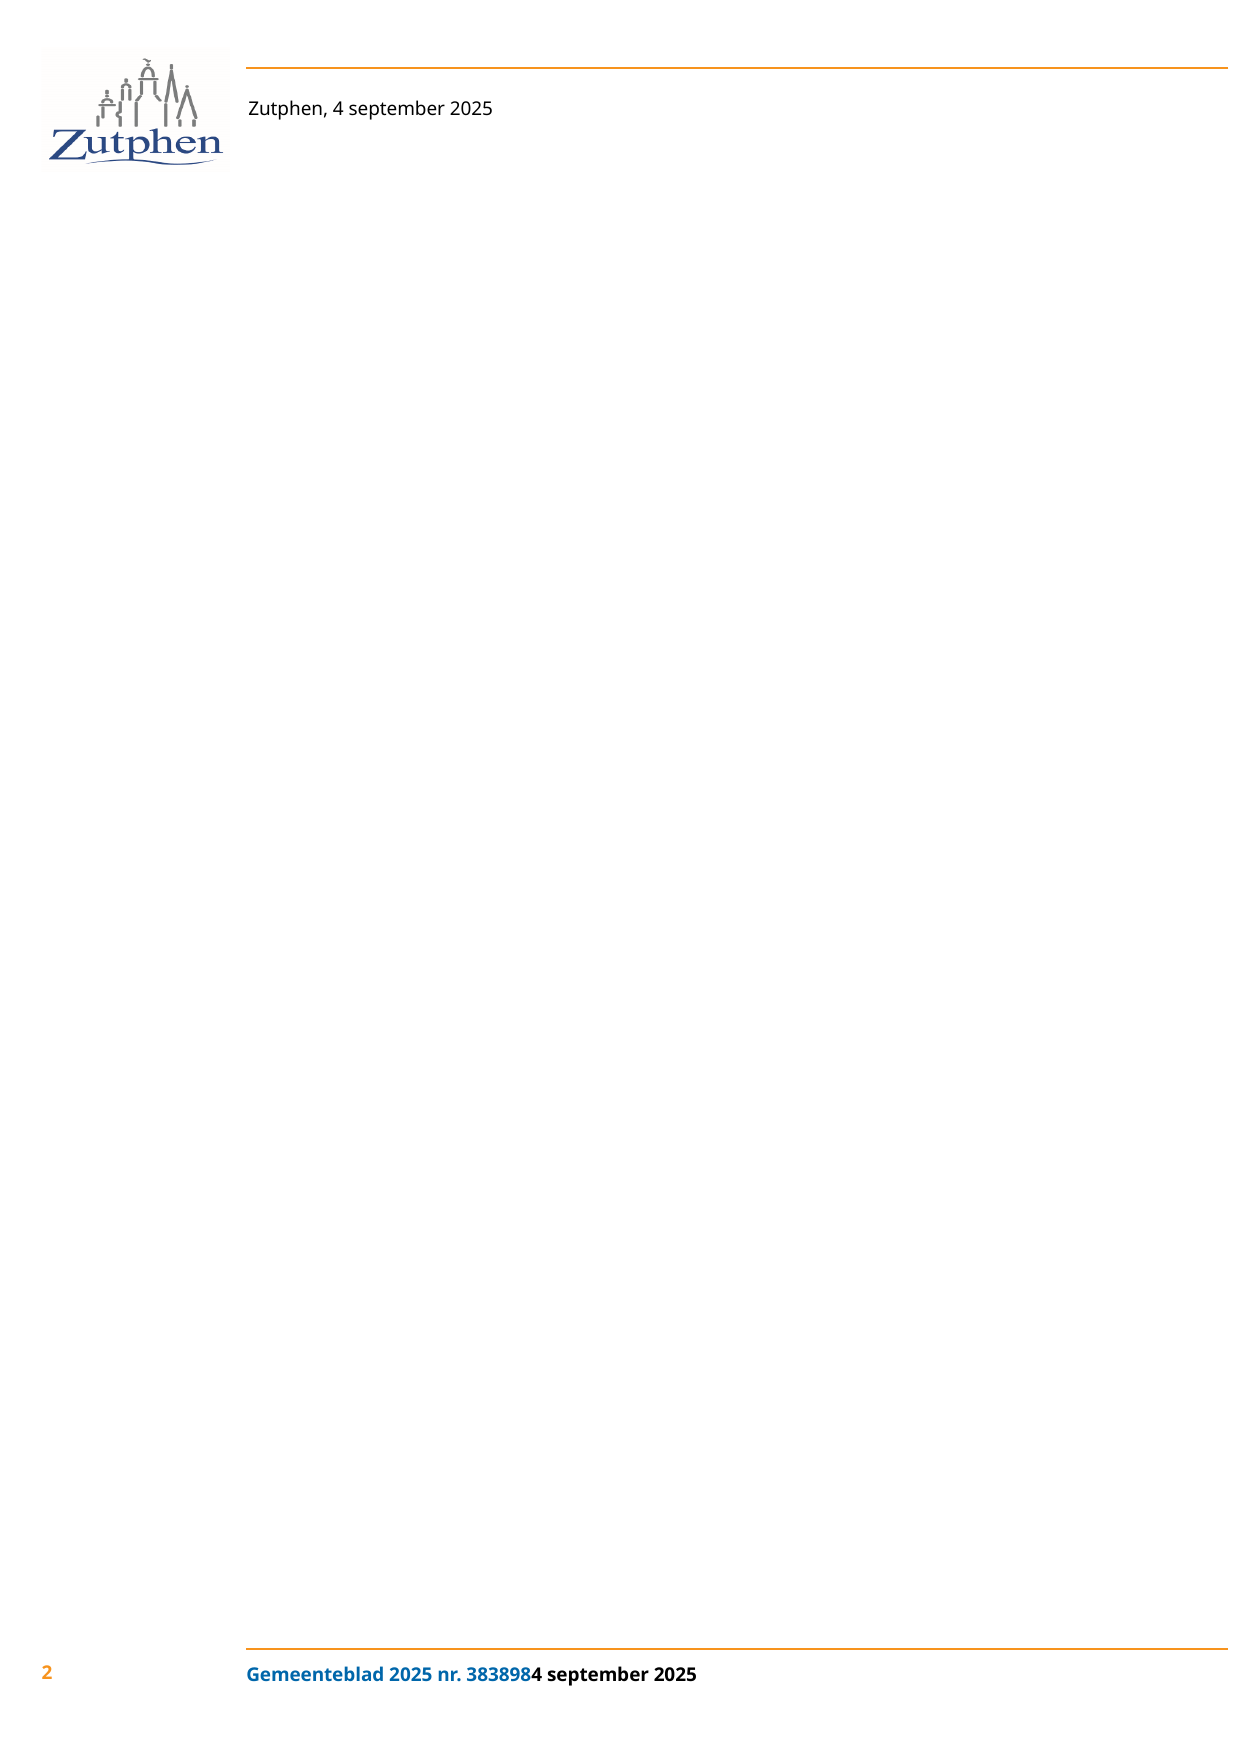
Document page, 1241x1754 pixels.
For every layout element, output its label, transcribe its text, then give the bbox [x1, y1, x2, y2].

picture [41, 47, 231, 172]
text Zutphen, 4 september 2025 [248, 95, 1152, 121]
